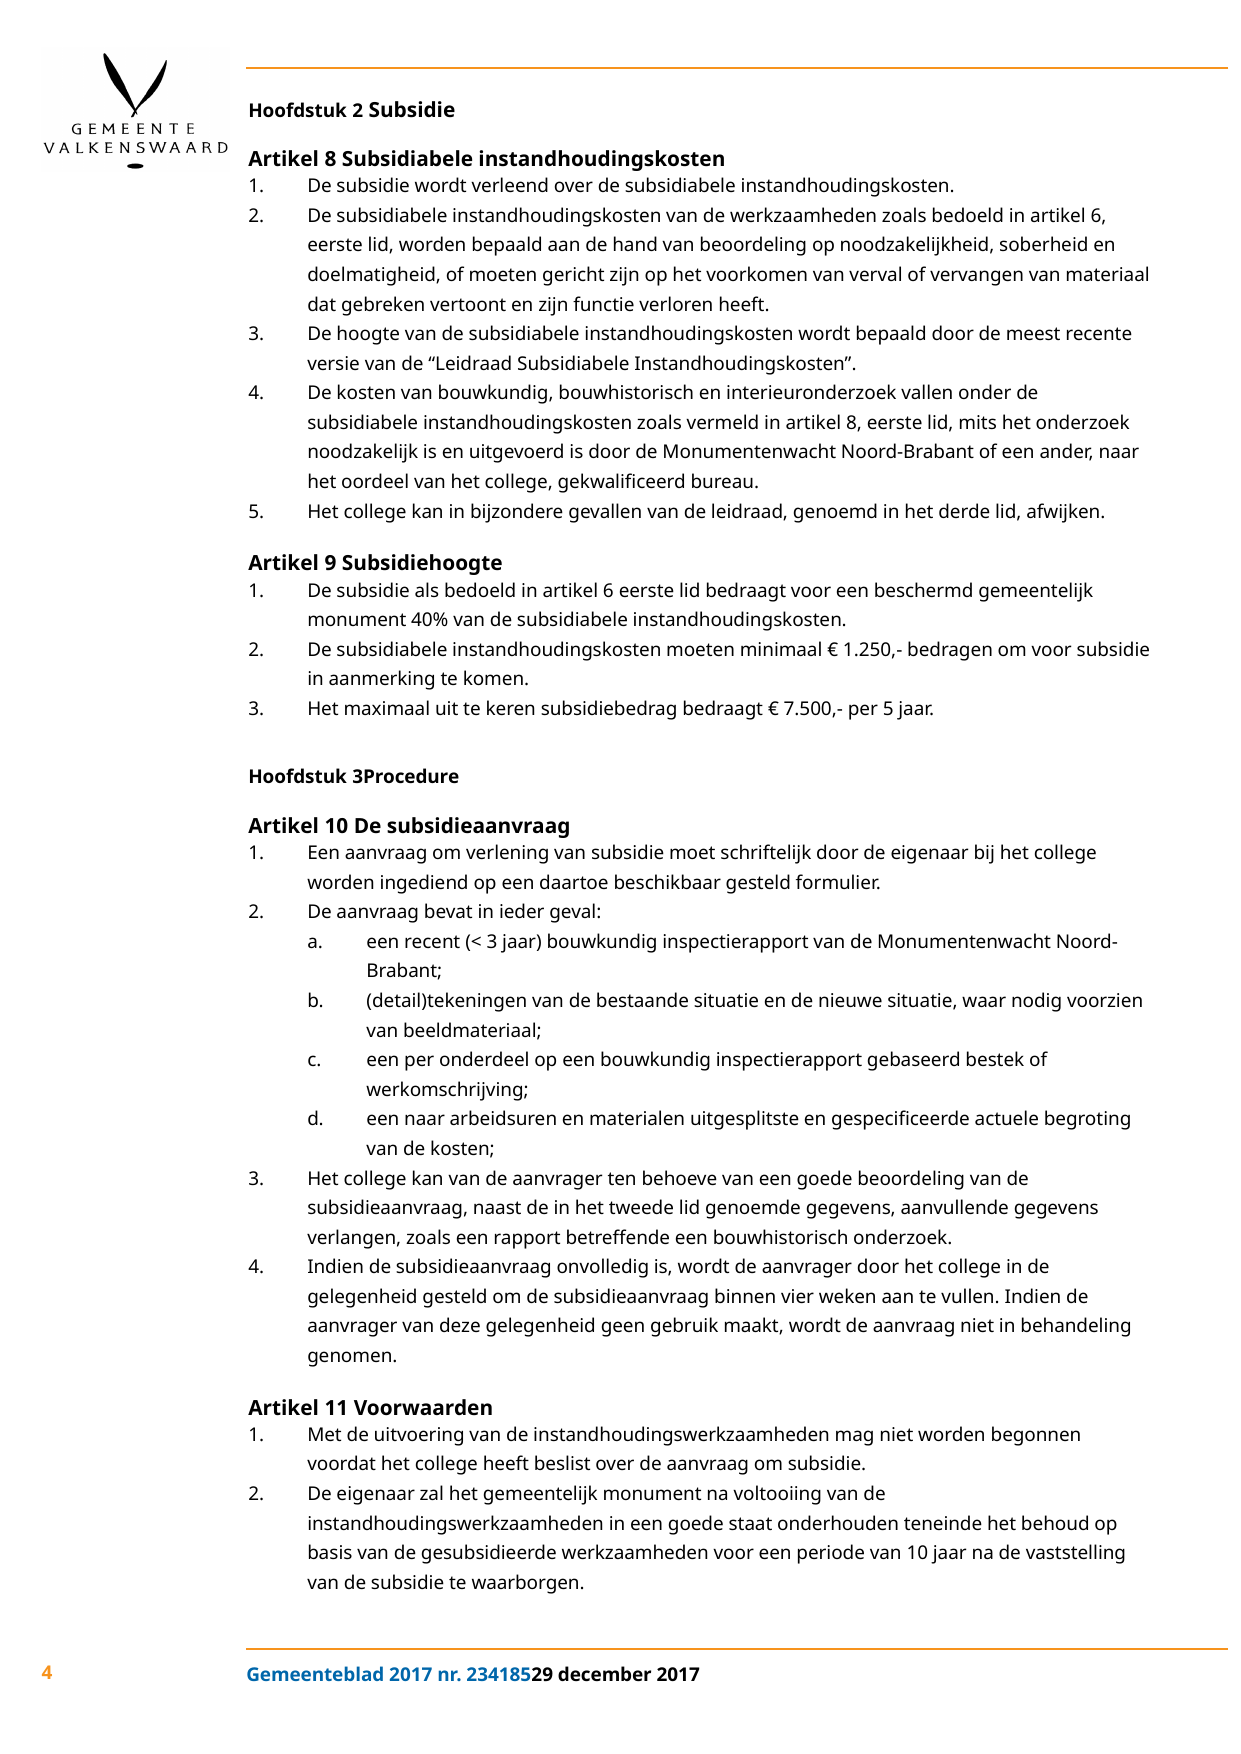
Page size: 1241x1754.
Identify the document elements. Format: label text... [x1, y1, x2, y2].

list Een aanvraag om verlening van subsidie moet schriftelijk door de eigenaar bij het college worden ingediend op een daartoe beschikbaar gesteld formulier. [248, 839, 1152, 894]
list Het college kan in bijzondere gevallen van de leidraad, genoemd in het derde lid, afwijken. [248, 498, 1152, 524]
list De kosten van bouwkundig, bouwhistorisch en interieuronderzoek vallen onder de subsidiabele instandhoudingskosten zoals vermeld in artikel 8, eerste lid, mits het onderzoek noodzakelijk is en uitgevoerd is door de Monumentenwacht Noord-Brabant of een ander, naar het oordeel van het college, gekwalificeerd bureau. [248, 379, 1152, 494]
list een naar arbeidsuren en materialen uitgesplitste en gespecificeerde actuele begroting van de kosten; [307, 1106, 1152, 1161]
text Artikel 9 Subsidiehoogte [248, 548, 1152, 577]
list De hoogte van de subsidiabele instandhoudingskosten wordt bepaald door de meest recente versie van de “Leidraad Subsidiabele Instandhoudingskosten”. [248, 320, 1152, 376]
list een recent (< 3 jaar) bouwkundig inspectierapport van de Monumentenwacht Noord-Brabant; [307, 928, 1152, 983]
text Artikel 8 Subsidiabele instandhoudingskosten [248, 144, 1152, 172]
text Artikel 10 De subsidieaanvraag [248, 811, 1152, 839]
list De subsidiabele instandhoudingskosten moeten minimaal € 1.250,- bedragen om voor subsidie in aanmerking te komen. [248, 636, 1152, 691]
list De subsidie als bedoeld in artikel 6 eerste lid bedraagt voor een beschermd gemeentelijk monument 40% van de subsidiabele instandhoudingskosten. [248, 577, 1152, 632]
list De subsidiabele instandhoudingskosten van de werkzaamheden zoals bedoeld in artikel 6, eerste lid, worden bepaald aan de hand van beoordeling op noodzakelijkheid, soberheid en doelmatigheid, of moeten gericht zijn op het voorkomen van verval of vervangen van materiaal dat gebreken vertoont en zijn functie verloren heeft. [248, 202, 1152, 317]
list De aanvraag bevat in ieder geval: [248, 898, 1152, 924]
text Hoofdstuk 3Procedure [248, 762, 1152, 790]
list Het maximaal uit te keren subsidiebedrag bedraagt € 7.500,- per 5 jaar. [248, 695, 1152, 721]
text Artikel 11 Voorwaarden [248, 1393, 1152, 1421]
text Hoofdstuk 2 Subsidie [248, 95, 1152, 123]
list (detail)tekeningen van de bestaande situatie en de nieuwe situatie, waar nodig voorzien van beeldmateriaal; [307, 987, 1152, 1042]
picture [41, 47, 231, 172]
list een per onderdeel op een bouwkundig inspectierapport gebaseerd bestek of werkomschrijving; [307, 1046, 1152, 1102]
list Indien de subsidieaanvraag onvolledig is, wordt de aanvrager door het college in de gelegenheid gesteld om de subsidieaanvraag binnen vier weken aan te vullen. Indien de aanvrager van deze gelegenheid geen gebruik maakt, wordt de aanvraag niet in behandeling genomen. [248, 1253, 1152, 1368]
list De subsidie wordt verleend over de subsidiabele instandhoudingskosten. [248, 172, 1152, 198]
list Het college kan van de aanvrager ten behoeve van een goede beoordeling van de subsidieaanvraag, naast de in het tweede lid genoemde gegevens, aanvullende gegevens verlangen, zoals een rapport betreffende een bouwhistorisch onderzoek. [248, 1165, 1152, 1249]
list De eigenaar zal het gemeentelijk monument na voltooiing van de instandhoudingswerkzaamheden in een goede staat onderhouden teneinde het behoud op basis van de gesubsidieerde werkzaamheden voor een periode van 10 jaar na de vaststelling van de subsidie te waarborgen. [248, 1480, 1152, 1595]
list Met de uitvoering van de instandhoudingswerkzaamheden mag niet worden begonnen voordat het college heeft beslist over de aanvraag om subsidie. [248, 1421, 1152, 1476]
